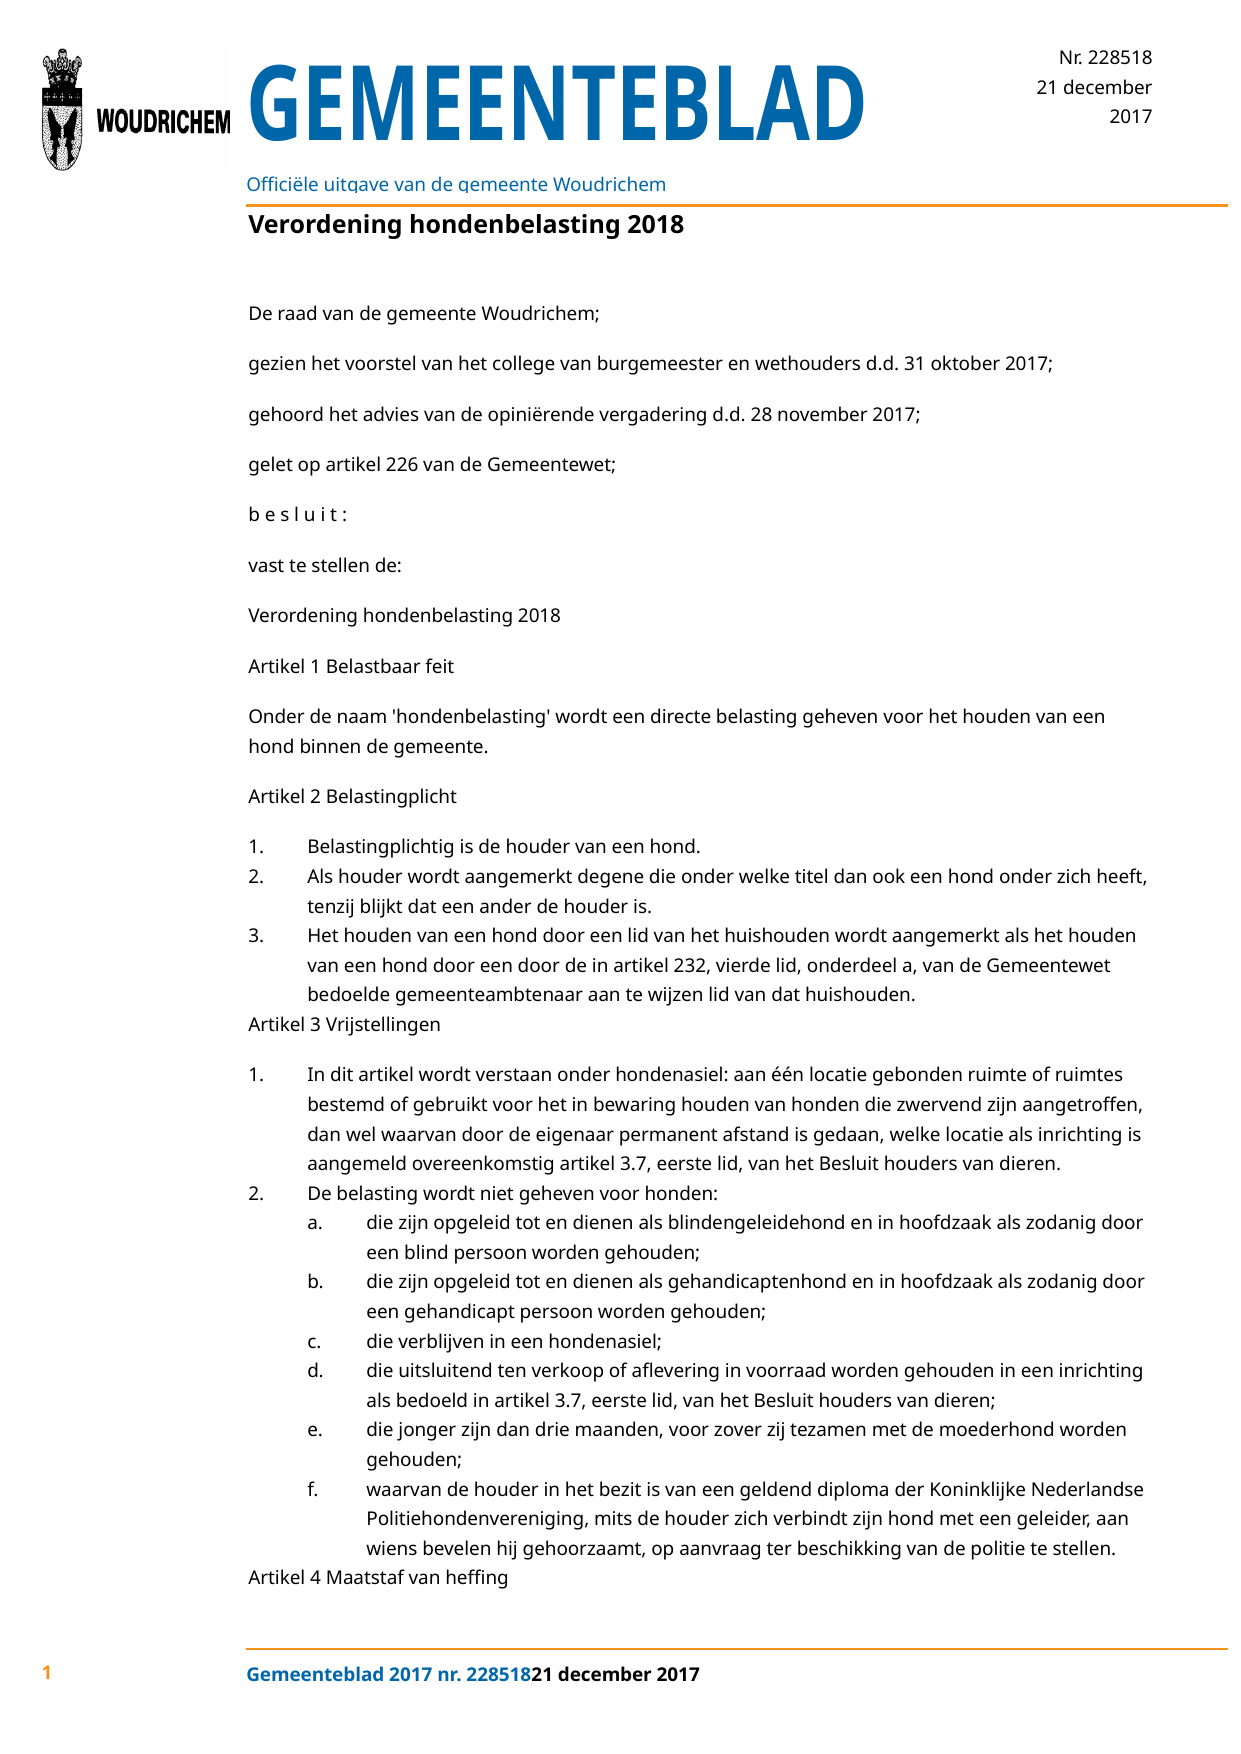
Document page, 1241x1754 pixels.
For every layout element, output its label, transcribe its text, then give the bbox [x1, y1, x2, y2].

picture [41, 47, 231, 172]
text vast te stellen de: [248, 552, 1152, 578]
list Als houder wordt aangemerkt degene die onder welke titel dan ook een hond onder zich heeft, tenzij blijkt dat een ander de houder is. [248, 863, 1152, 918]
list De belasting wordt niet geheven voor honden: [248, 1180, 1152, 1206]
text Artikel 3 Vrijstellingen [248, 1011, 1152, 1037]
text Verordening hondenbelasting 2018 [248, 207, 1152, 241]
list die zijn opgeleid tot en dienen als gehandicaptenhond en in hoofdzaak als zodanig door een gehandicapt persoon worden gehouden; [307, 1269, 1152, 1324]
list waarvan de houder in het bezit is van een geldend diploma der Koninklijke Nederlandse Politiehondenvereniging, mits de houder zich verbindt zijn hond met een geleider, aan wiens bevelen hij gehoorzaamt, op aanvraag ter beschikking van de politie te stellen. [307, 1476, 1152, 1561]
text gelet op artikel 226 van de Gemeentewet; [248, 451, 1152, 477]
text gezien het voorstel van het college van burgemeester en wethouders d.d. 31 oktober 2017; [248, 350, 1152, 376]
list die zijn opgeleid tot en dienen als blindengeleidehond en in hoofdzaak als zodanig door een blind persoon worden gehouden; [307, 1209, 1152, 1265]
text De raad van de gemeente Woudrichem; [248, 300, 1152, 326]
text Artikel 1 Belastbaar feit [248, 653, 1152, 678]
list Belastingplichtig is de houder van een hond. [248, 834, 1152, 859]
text b e s l u i t : [248, 502, 1152, 527]
text Onder de naam 'hondenbelasting' wordt een directe belasting geheven voor het houden van een hond binnen de gemeente. [248, 703, 1152, 758]
list Het houden van een hond door een lid van het huishouden wordt aangemerkt als het houden van een hond door een door de in artikel 232, vierde lid, onderdeel a, van de Gemeentewet bedoelde gemeenteambtenaar aan te wijzen lid van dat huishouden. [248, 922, 1152, 1007]
text Artikel 2 Belastingplicht [248, 783, 1152, 809]
text gehoord het advies van de opiniërende vergadering d.d. 28 november 2017; [248, 401, 1152, 426]
list die jonger zijn dan drie maanden, voor zover zij tezamen met de moederhond worden gehouden; [307, 1417, 1152, 1472]
text Artikel 4 Maatstaf van heffing [248, 1564, 1152, 1590]
list die uitsluitend ten verkoop of aflevering in voorraad worden gehouden in een inrichting als bedoeld in artikel 3.7, eerste lid, van het Besluit houders van dieren; [307, 1357, 1152, 1413]
list In dit artikel wordt verstaan onder hondenasiel: aan één locatie gebonden ruimte of ruimtes bestemd of gebruikt voor het in bewaring houden van honden die zwervend zijn aangetroffen, dan wel waarvan door de eigenaar permanent afstand is gedaan, welke locatie als inrichting is aangemeld overeenkomstig artikel 3.7, eerste lid, van het Besluit houders van dieren. [248, 1062, 1152, 1176]
text Verordening hondenbelasting 2018 [248, 602, 1152, 628]
list die verblijven in een hondenasiel; [307, 1328, 1152, 1353]
